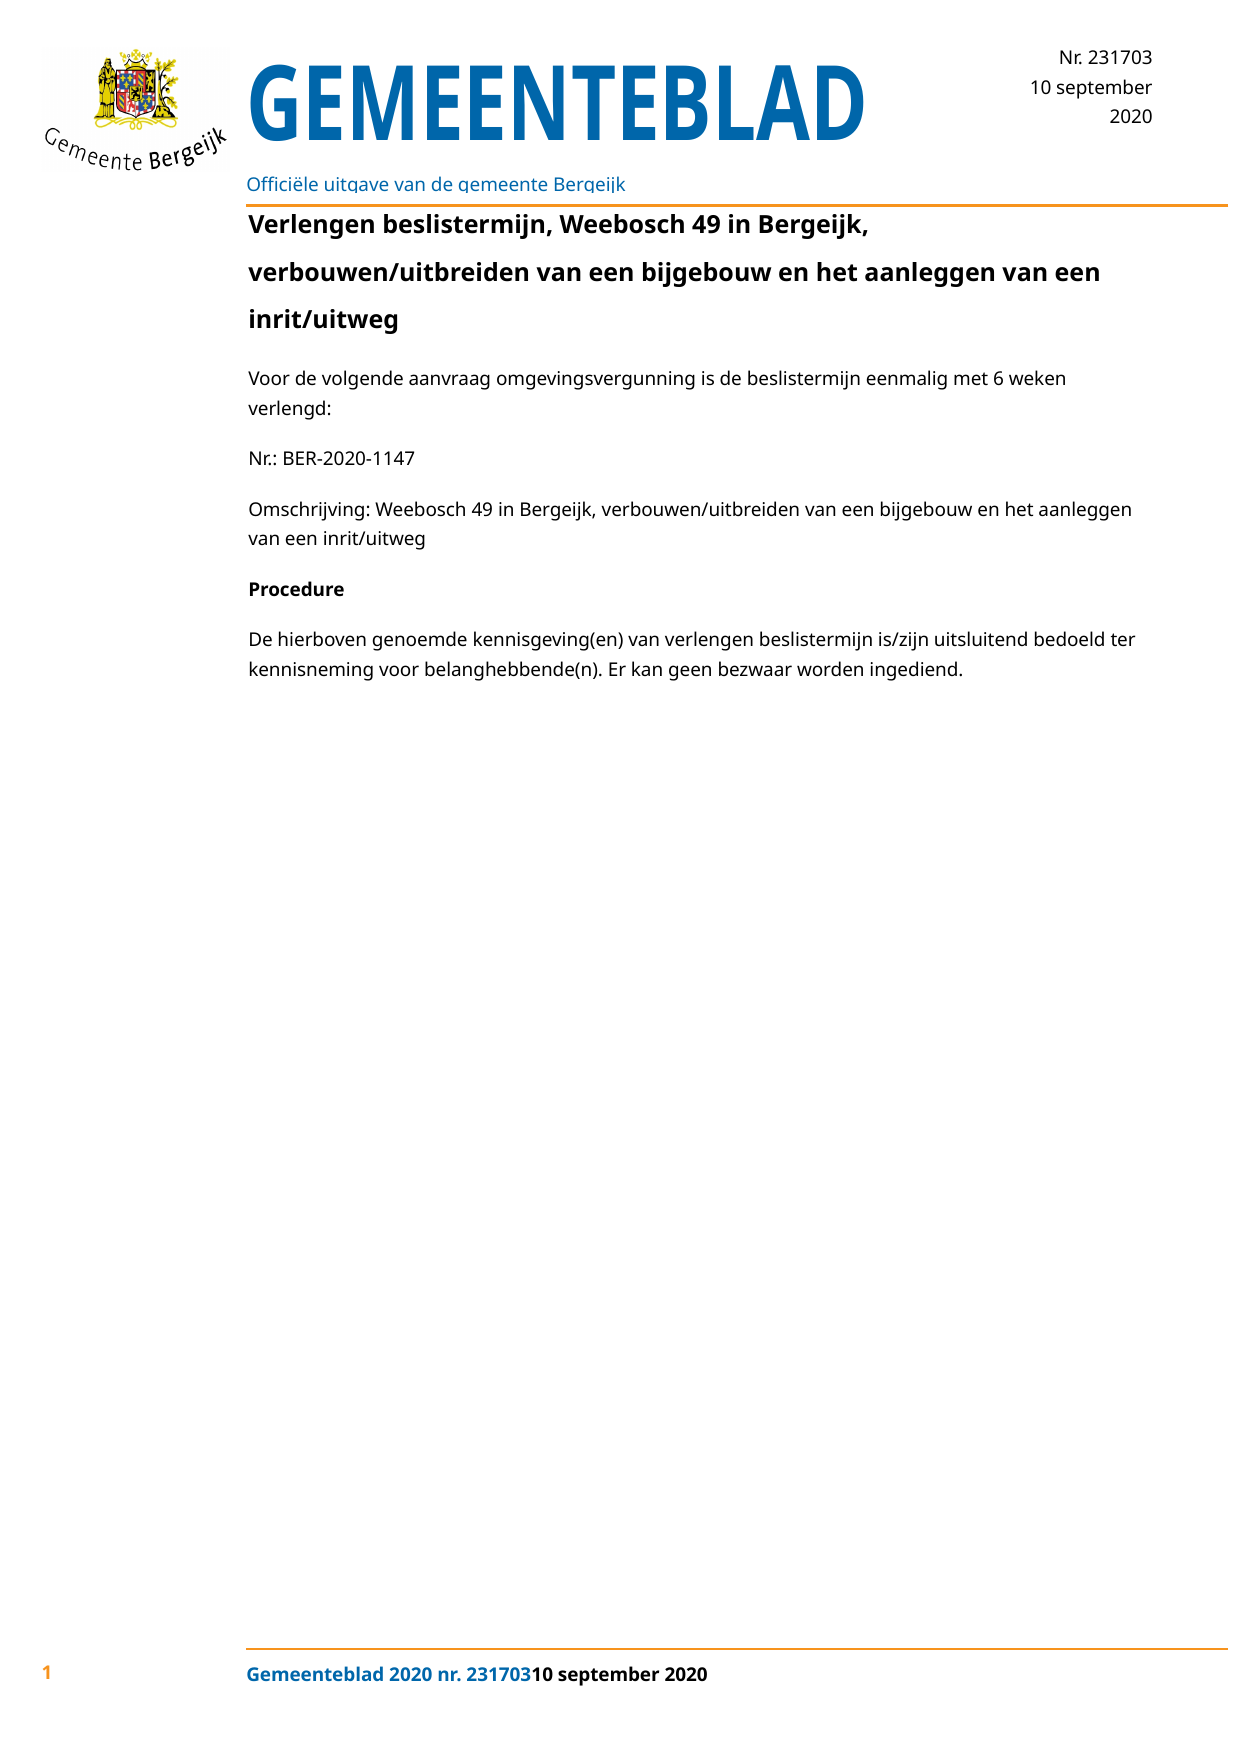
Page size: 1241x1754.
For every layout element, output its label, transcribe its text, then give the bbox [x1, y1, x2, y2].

picture [41, 47, 231, 172]
text Nr.: BER-2020-1147 [248, 446, 1152, 471]
text Omschrijving: Weebosch 49 in Bergeijk, verbouwen/uitbreiden van een bijgebouw en het aanleggen van een inrit/uitweg [248, 496, 1152, 551]
text Verlengen beslistermijn, Weebosch 49 in Bergeijk, verbouwen/uitbreiden van een bijgebouw en het aanleggen van een inrit/uitweg [248, 207, 1152, 336]
text Voor de volgende aanvraag omgevingsvergunning is de beslistermijn eenmalig met 6 weken verlengd: [248, 366, 1152, 421]
text Procedure [248, 576, 1152, 602]
text De hierboven genoemde kennisgeving(en) van verlengen beslistermijn is/zijn uitsluitend bedoeld ter kennisneming voor belanghebbende(n). Er kan geen bezwaar worden ingediend. [248, 626, 1152, 682]
